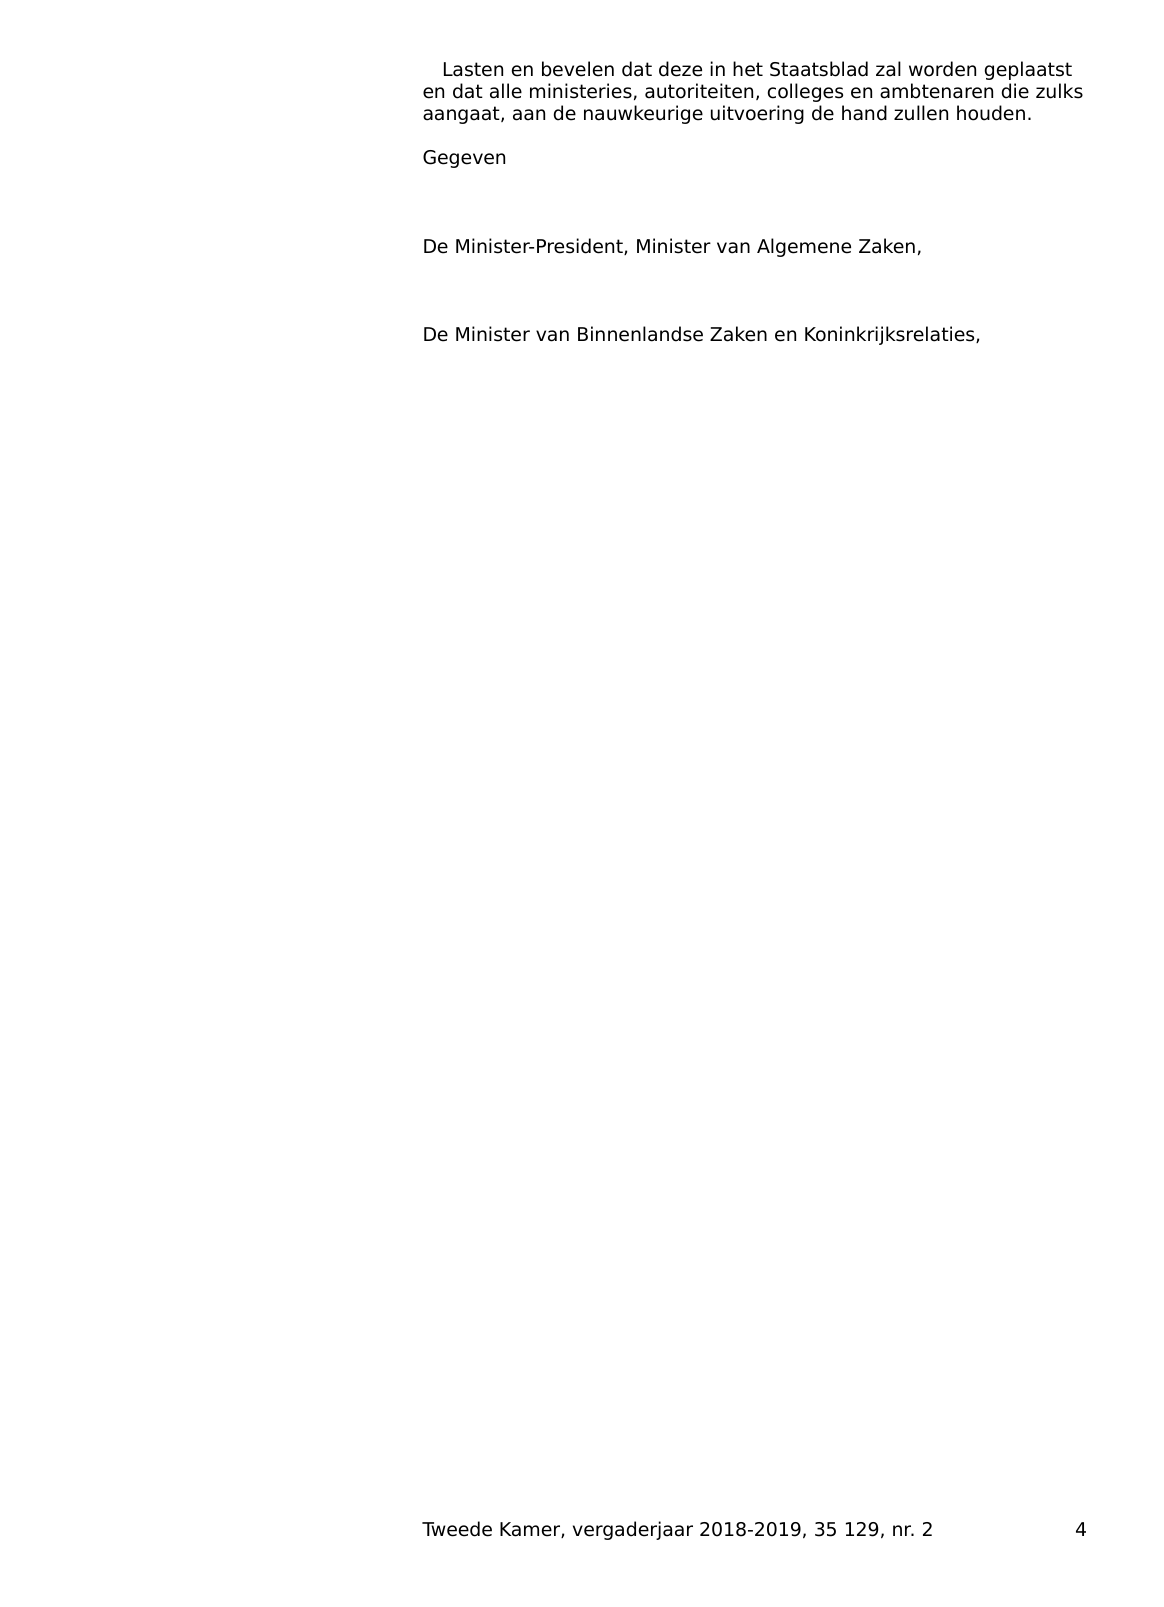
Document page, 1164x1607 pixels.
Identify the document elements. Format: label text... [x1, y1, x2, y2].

text Gegeven [422, 147, 1087, 169]
text De Minister van Binnenlandse Zaken en Koninkrijksrelaties, [422, 324, 1087, 346]
text De Minister-President, Minister van Algemene Zaken, [422, 236, 1087, 258]
text Lasten en bevelen dat deze in het Staatsblad zal worden geplaatst en dat alle ministeries, autoriteiten, colleges en ambtenaren die zulks aangaat, aan de nauwkeurige uitvoering de hand zullen houden. [422, 59, 1087, 125]
